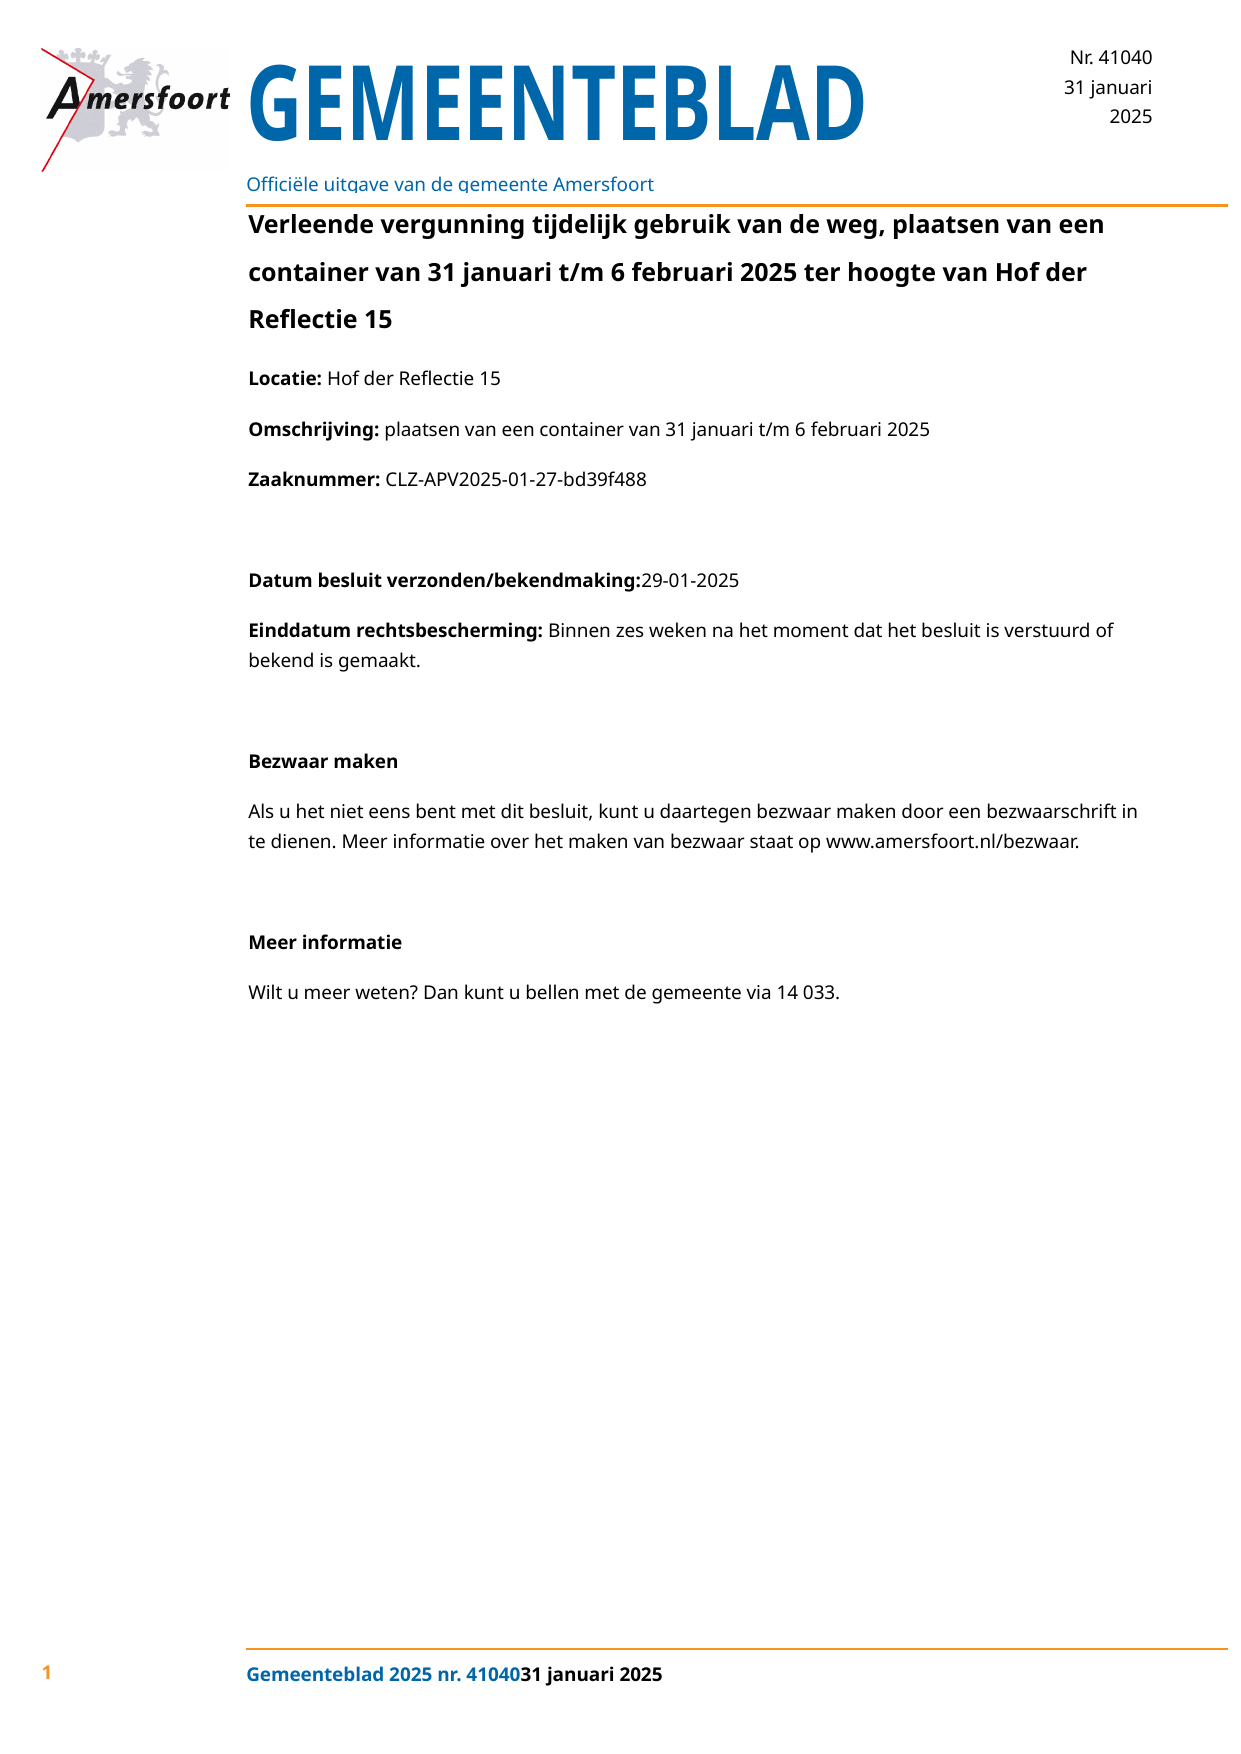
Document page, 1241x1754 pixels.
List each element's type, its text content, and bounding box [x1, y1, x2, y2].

text Als u het niet eens bent met dit besluit, kunt u daartegen bezwaar maken door een bezwaarschrift in te dienen. Meer informatie over het maken van bezwaar staat op www.amersfoort.nl/bezwaar. [248, 798, 1152, 854]
text Locatie: Hof der Reflectie 15 [248, 366, 1152, 391]
text Zaaknummer: CLZ-APV2025-01-27-bd39f488 [248, 466, 1152, 492]
text Omschrijving: plaatsen van een container van 31 januari t/m 6 februari 2025 [248, 416, 1152, 442]
text Bezwaar maken [248, 748, 1152, 774]
picture [41, 47, 231, 172]
text Meer informatie [248, 929, 1152, 954]
text Wilt u meer weten? Dan kunt u bellen met de gemeente via 14 033. [248, 979, 1152, 1005]
text Verleende vergunning tijdelijk gebruik van de weg, plaatsen van een container van 31 januari t/m 6 februari 2025 ter hoogte van Hof der Reflectie 15 [248, 207, 1152, 336]
text Einddatum rechtsbescherming: Binnen zes weken na het moment dat het besluit is verstuurd of bekend is gemaakt. [248, 618, 1152, 673]
text Datum besluit verzonden/bekendmaking:29-01-2025 [248, 567, 1152, 593]
